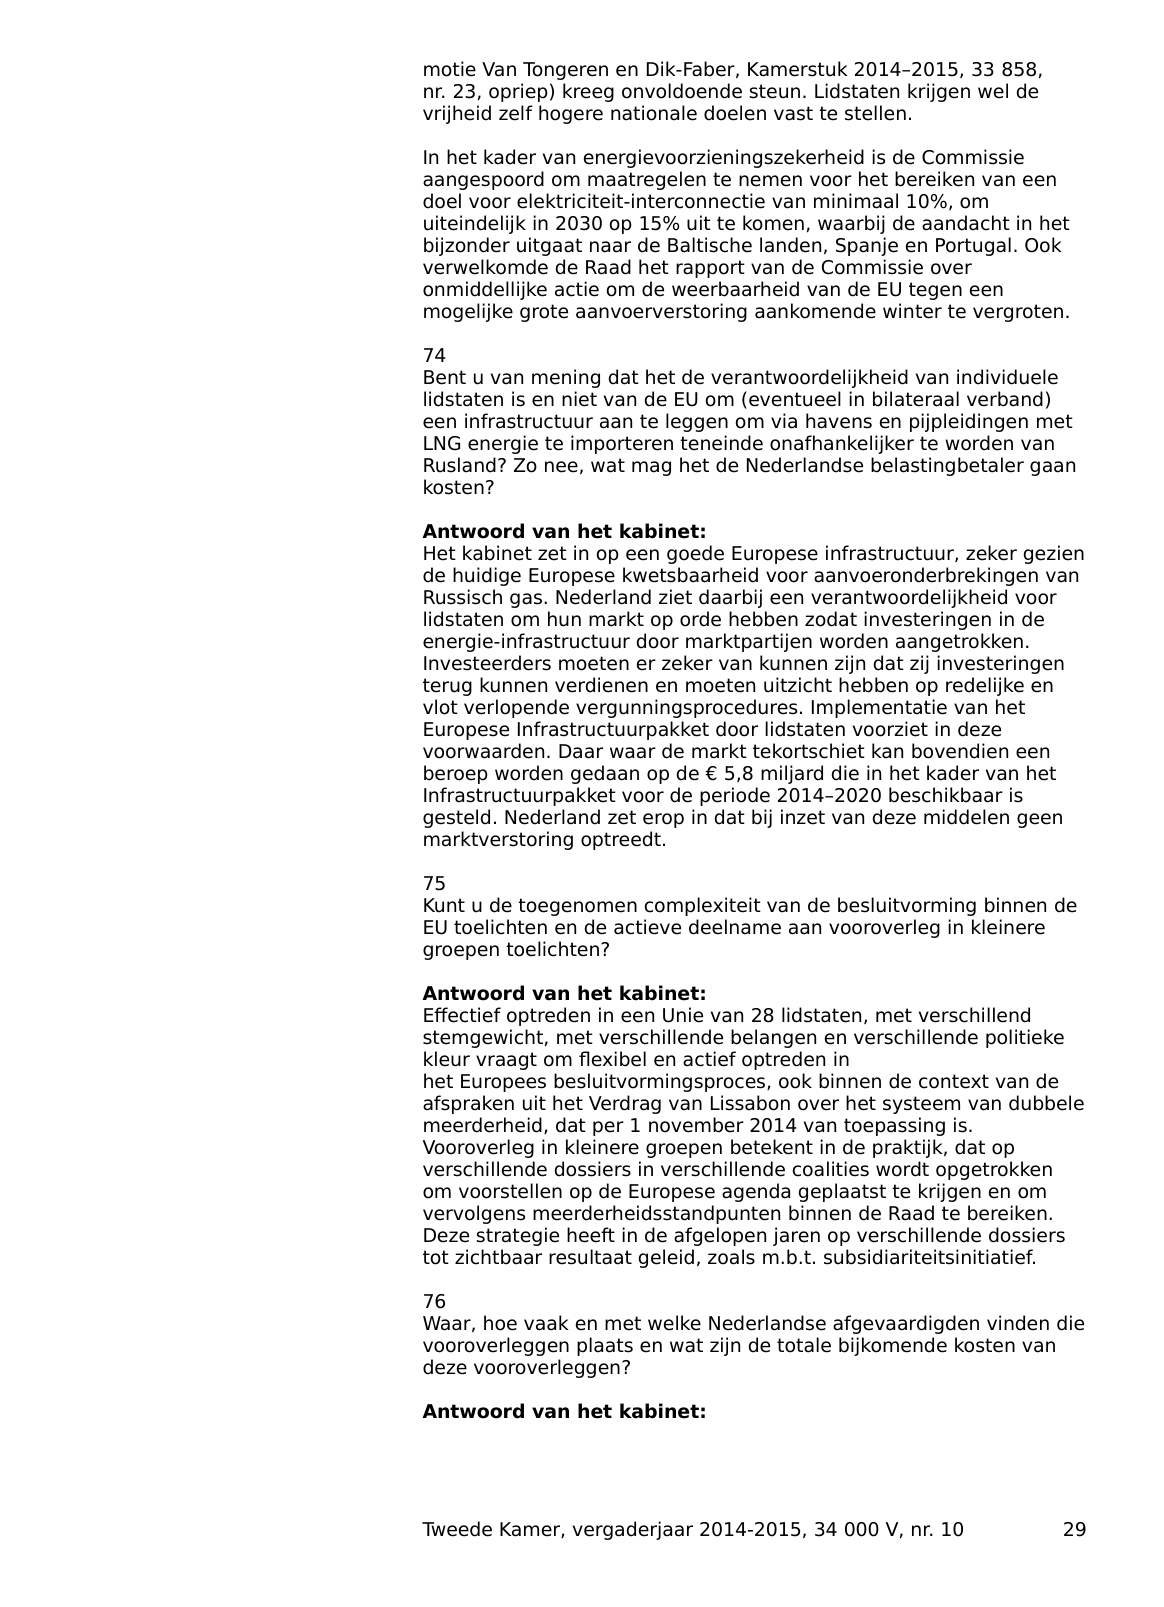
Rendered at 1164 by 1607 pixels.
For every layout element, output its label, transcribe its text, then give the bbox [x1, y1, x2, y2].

text het Europees besluitvormingsproces, ook binnen de context van de afspraken uit het Verdrag van Lissabon over het systeem van dubbele meerderheid, dat per 1 november 2014 van toepassing is. Vooroverleg in kleinere groepen betekent in de praktijk, dat op verschillende dossiers in verschillende coalities wordt opgetrokken om voorstellen op de Europese agenda geplaatst te krijgen en om vervolgens meerderheidsstandpunten binnen de Raad te bereiken. Deze strategie heeft in de afgelopen jaren op verschillende dossiers tot zichtbaar resultaat geleid, zoals m.b.t. subsidiariteitsinitiatief. [422, 1071, 1087, 1269]
text 76 [422, 1291, 1087, 1313]
text Waar, hoe vaak en met welke Nederlandse afgevaardigden vinden die vooroverleggen plaats en wat zijn de totale bijkomende kosten van deze vooroverleggen? [422, 1313, 1087, 1379]
text Effectief optreden in een Unie van 28 lidstaten, met verschillend stemgewicht, met verschillende belangen en verschillende politieke kleur vraagt om flexibel en actief optreden in [422, 1005, 1087, 1071]
text Bent u van mening dat het de verantwoordelijkheid van individuele lidstaten is en niet van de EU om (eventueel in bilateraal verband) een infrastructuur aan te leggen om via havens en pijpleidingen met LNG energie te importeren teneinde onafhankelijker te worden van Rusland? Zo nee, wat mag het de Nederlandse belastingbetaler gaan kosten? [422, 367, 1087, 499]
text 74 [422, 345, 1087, 367]
text In het kader van energievoorzieningszekerheid is de Commissie aangespoord om maatregelen te nemen voor het bereiken van een doel voor elektriciteit-interconnectie van minimaal 10%, om uiteindelijk in 2030 op 15% uit te komen, waarbij de aandacht in het bijzonder uitgaat naar de Baltische landen, Spanje en Portugal. Ook verwelkomde de Raad het rapport van de Commissie over onmiddellijke actie om de weerbaarheid van de EU tegen een mogelijke grote aanvoerverstoring aankomende winter te vergroten. [422, 147, 1087, 323]
text Antwoord van het kabinet: [422, 983, 1087, 1005]
text Antwoord van het kabinet: [422, 1401, 1087, 1423]
text Het kabinet zet in op een goede Europese infrastructuur, zeker gezien de huidige Europese kwetsbaarheid voor aanvoeronderbrekingen van Russisch gas. Nederland ziet daarbij een verantwoordelijkheid voor lidstaten om hun markt op orde hebben zodat investeringen in de energie-infrastructuur door marktpartijen worden aangetrokken. Investeerders moeten er zeker van kunnen zijn dat zij investeringen terug kunnen verdienen en moeten uitzicht hebben op redelijke en vlot verlopende vergunningsprocedures. Implementatie van het Europese Infrastructuurpakket door lidstaten voorziet in deze voorwaarden. Daar waar de markt tekortschiet kan bovendien een beroep worden gedaan op de € 5,8 miljard die in het kader van het Infrastructuurpakket voor de periode 2014–2020 beschikbaar is gesteld. Nederland zet erop in dat bij inzet van deze middelen geen marktverstoring optreedt. [422, 543, 1087, 851]
text Antwoord van het kabinet: [422, 521, 1087, 543]
text Kunt u de toegenomen complexiteit van de besluitvorming binnen de EU toelichten en de actieve deelname aan vooroverleg in kleinere groepen toelichten? [422, 895, 1087, 961]
text 75 [422, 873, 1087, 895]
text motie Van Tongeren en Dik-Faber, Kamerstuk 2014–2015, 33 858, nr. 23, opriep) kreeg onvoldoende steun. Lidstaten krijgen wel de vrijheid zelf hogere nationale doelen vast te stellen. [422, 59, 1087, 125]
